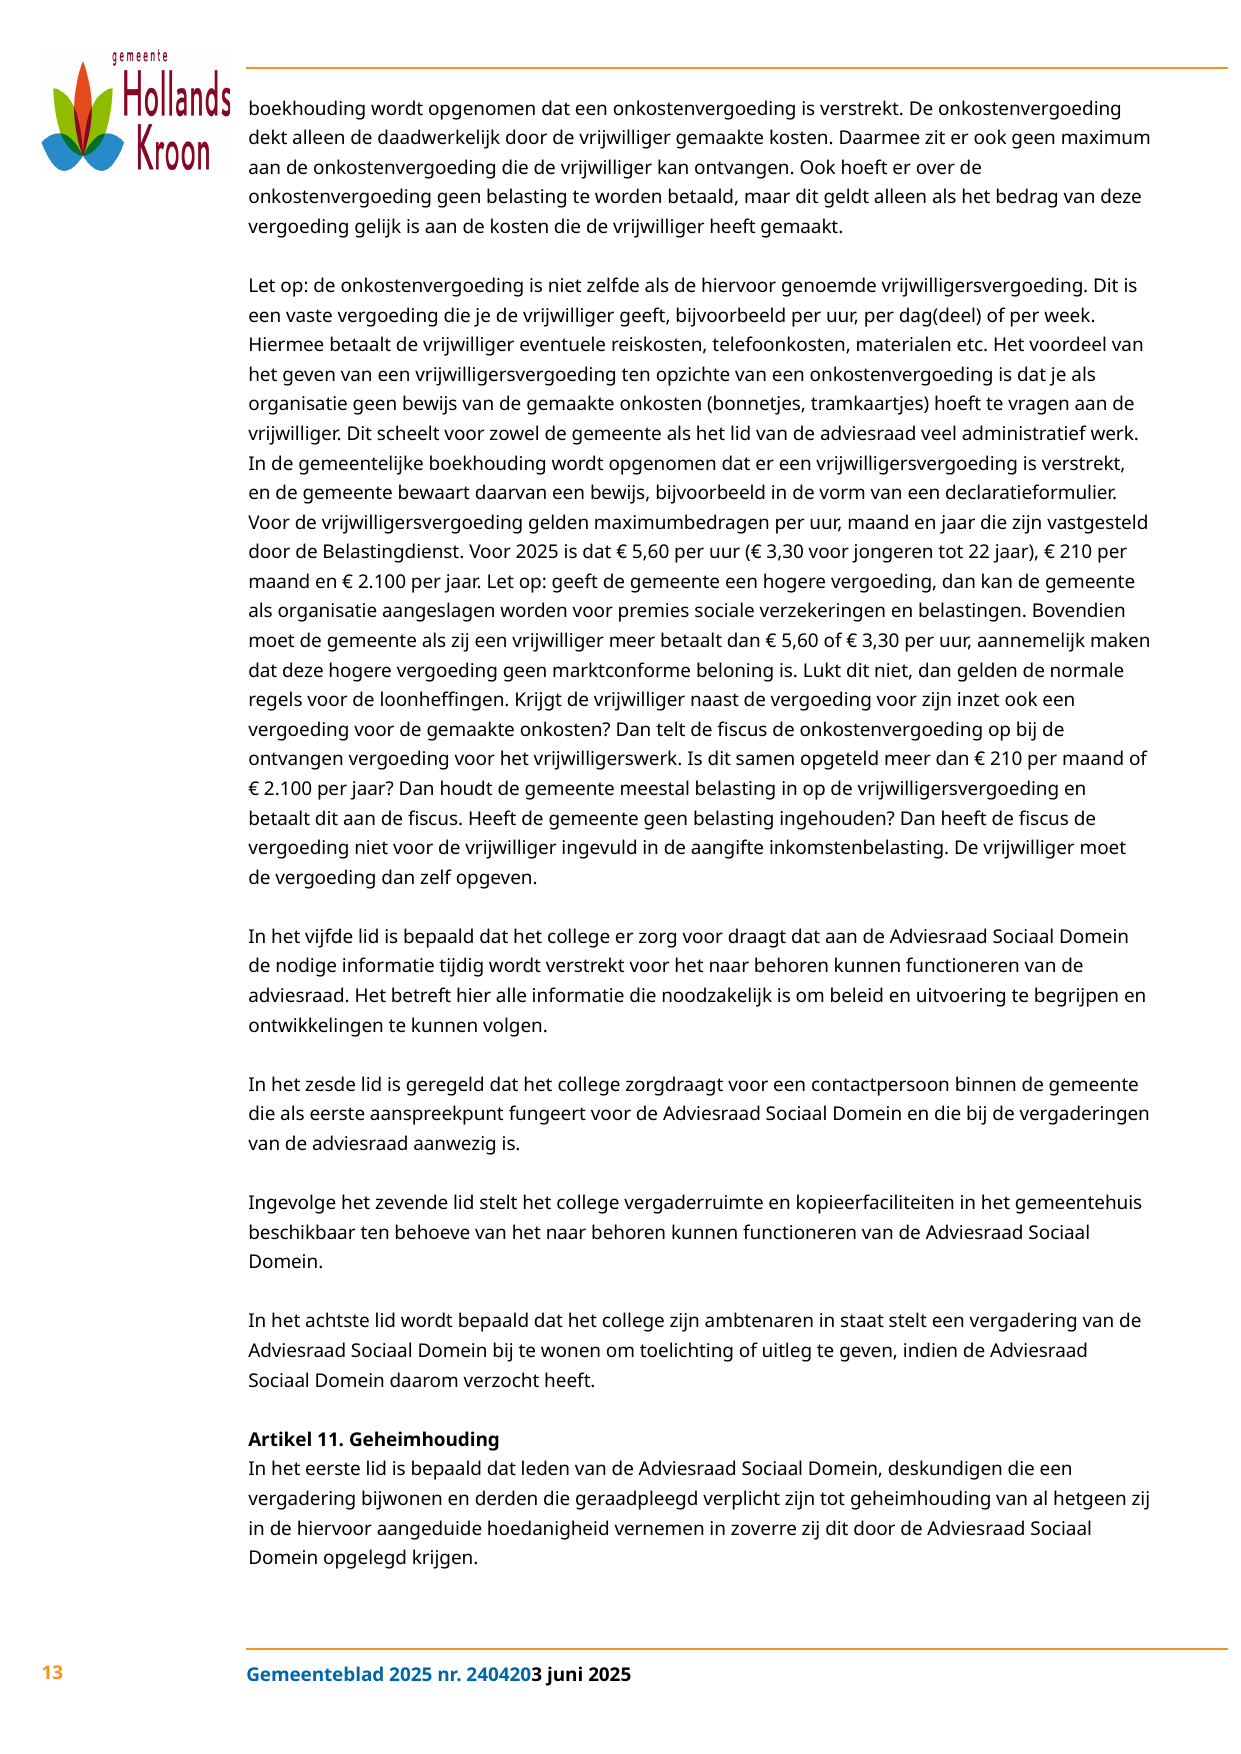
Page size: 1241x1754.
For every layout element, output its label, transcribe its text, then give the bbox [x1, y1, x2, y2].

text boekhouding wordt opgenomen dat een onkostenvergoeding is verstrekt. De onkostenvergoeding dekt alleen de daadwerkelijk door de vrijwilliger gemaakte kosten. Daarmee zit er ook geen maximum aan de onkostenvergoeding die de vrijwilliger kan ontvangen. Ook hoeft er over de onkostenvergoeding geen belasting te worden betaald, maar dit geldt alleen als het bedrag van deze vergoeding gelijk is aan de kosten die de vrijwilliger heeft gemaakt. [248, 95, 1152, 239]
text In het vijfde lid is bepaald dat het college er zorg voor draagt dat aan de Adviesraad Sociaal Domein de nodige informatie tijdig wordt verstrekt voor het naar behoren kunnen functioneren van de adviesraad. Het betreft hier alle informatie die noodzakelijk is om beleid en uitvoering te begrijpen en ontwikkelingen te kunnen volgen. [248, 923, 1152, 1038]
text Ingevolge het zevende lid stelt het college vergaderruimte en kopieerfaciliteiten in het gemeentehuis beschikbaar ten behoeve van het naar behoren kunnen functioneren van de Adviesraad Sociaal Domein. [248, 1189, 1152, 1274]
text Let op: de onkostenvergoeding is niet zelfde als de hiervoor genoemde vrijwilligersvergoeding. Dit is een vaste vergoeding die je de vrijwilliger geeft, bijvoorbeeld per uur, per dag(deel) of per week. Hiermee betaalt de vrijwilliger eventuele reiskosten, telefoonkosten, materialen etc. Het voordeel van het geven van een vrijwilligersvergoeding ten opzichte van een onkostenvergoeding is dat je als organisatie geen bewijs van de gemaakte onkosten (bonnetjes, tramkaartjes) hoeft te vragen aan de vrijwilliger. Dit scheelt voor zowel de gemeente als het lid van de adviesraad veel administratief werk. In de gemeentelijke boekhouding wordt opgenomen dat er een vrijwilligersvergoeding is verstrekt, en de gemeente bewaart daarvan een bewijs, bijvoorbeeld in de vorm van een declaratieformulier. Voor de vrijwilligersvergoeding gelden maximumbedragen per uur, maand en jaar die zijn vastgesteld door de Belastingdienst. Voor 2025 is dat € 5,60 per uur (€ 3,30 voor jongeren tot 22 jaar), € 210 per maand en € 2.100 per jaar. Let op: geeft de gemeente een hogere vergoeding, dan kan de gemeente als organisatie aangeslagen worden voor premies sociale verzekeringen en belastingen. Bovendien moet de gemeente als zij een vrijwilliger meer betaalt dan € 5,60 of € 3,30 per uur, aannemelijk maken dat deze hogere vergoeding geen marktconforme beloning is. Lukt dit niet, dan gelden de normale regels voor de loonheffingen. Krijgt de vrijwilliger naast de vergoeding voor zijn inzet ook een vergoeding voor de gemaakte onkosten? Dan telt de fiscus de onkostenvergoeding op bij de ontvangen vergoeding voor het vrijwilligerswerk. Is dit samen opgeteld meer dan € 210 per maand of € 2.100 per jaar? Dan houdt de gemeente meestal belasting in op de vrijwilligersvergoeding en betaalt dit aan de fiscus. Heeft de gemeente geen belasting ingehouden? Dan heeft de fiscus de vergoeding niet voor de vrijwilliger ingevuld in de aangifte inkomstenbelasting. De vrijwilliger moet de vergoeding dan zelf opgeven. [248, 272, 1152, 890]
text In het eerste lid is bepaald dat leden van de Adviesraad Sociaal Domein, deskundigen die een vergadering bijwonen en derden die geraadpleegd verplicht zijn tot geheimhouding van al hetgeen zij in de hiervoor aangeduide hoedanigheid vernemen in zoverre zij dit door de Adviesraad Sociaal Domein opgelegd krijgen. [248, 1456, 1152, 1570]
text In het achtste lid wordt bepaald dat het college zijn ambtenaren in staat stelt een vergadering van de Adviesraad Sociaal Domein bij te wonen om toelichting of uitleg te geven, indien de Adviesraad Sociaal Domein daarom verzocht heeft. [248, 1308, 1152, 1393]
text In het zesde lid is geregeld dat het college zorgdraagt voor een contactpersoon binnen de gemeente die als eerste aanspreekpunt fungeert voor de Adviesraad Sociaal Domein en die bij de vergaderingen van de adviesraad aanwezig is. [248, 1071, 1152, 1156]
text Artikel 11. Geheimhouding [248, 1426, 1152, 1452]
picture [41, 47, 231, 172]
